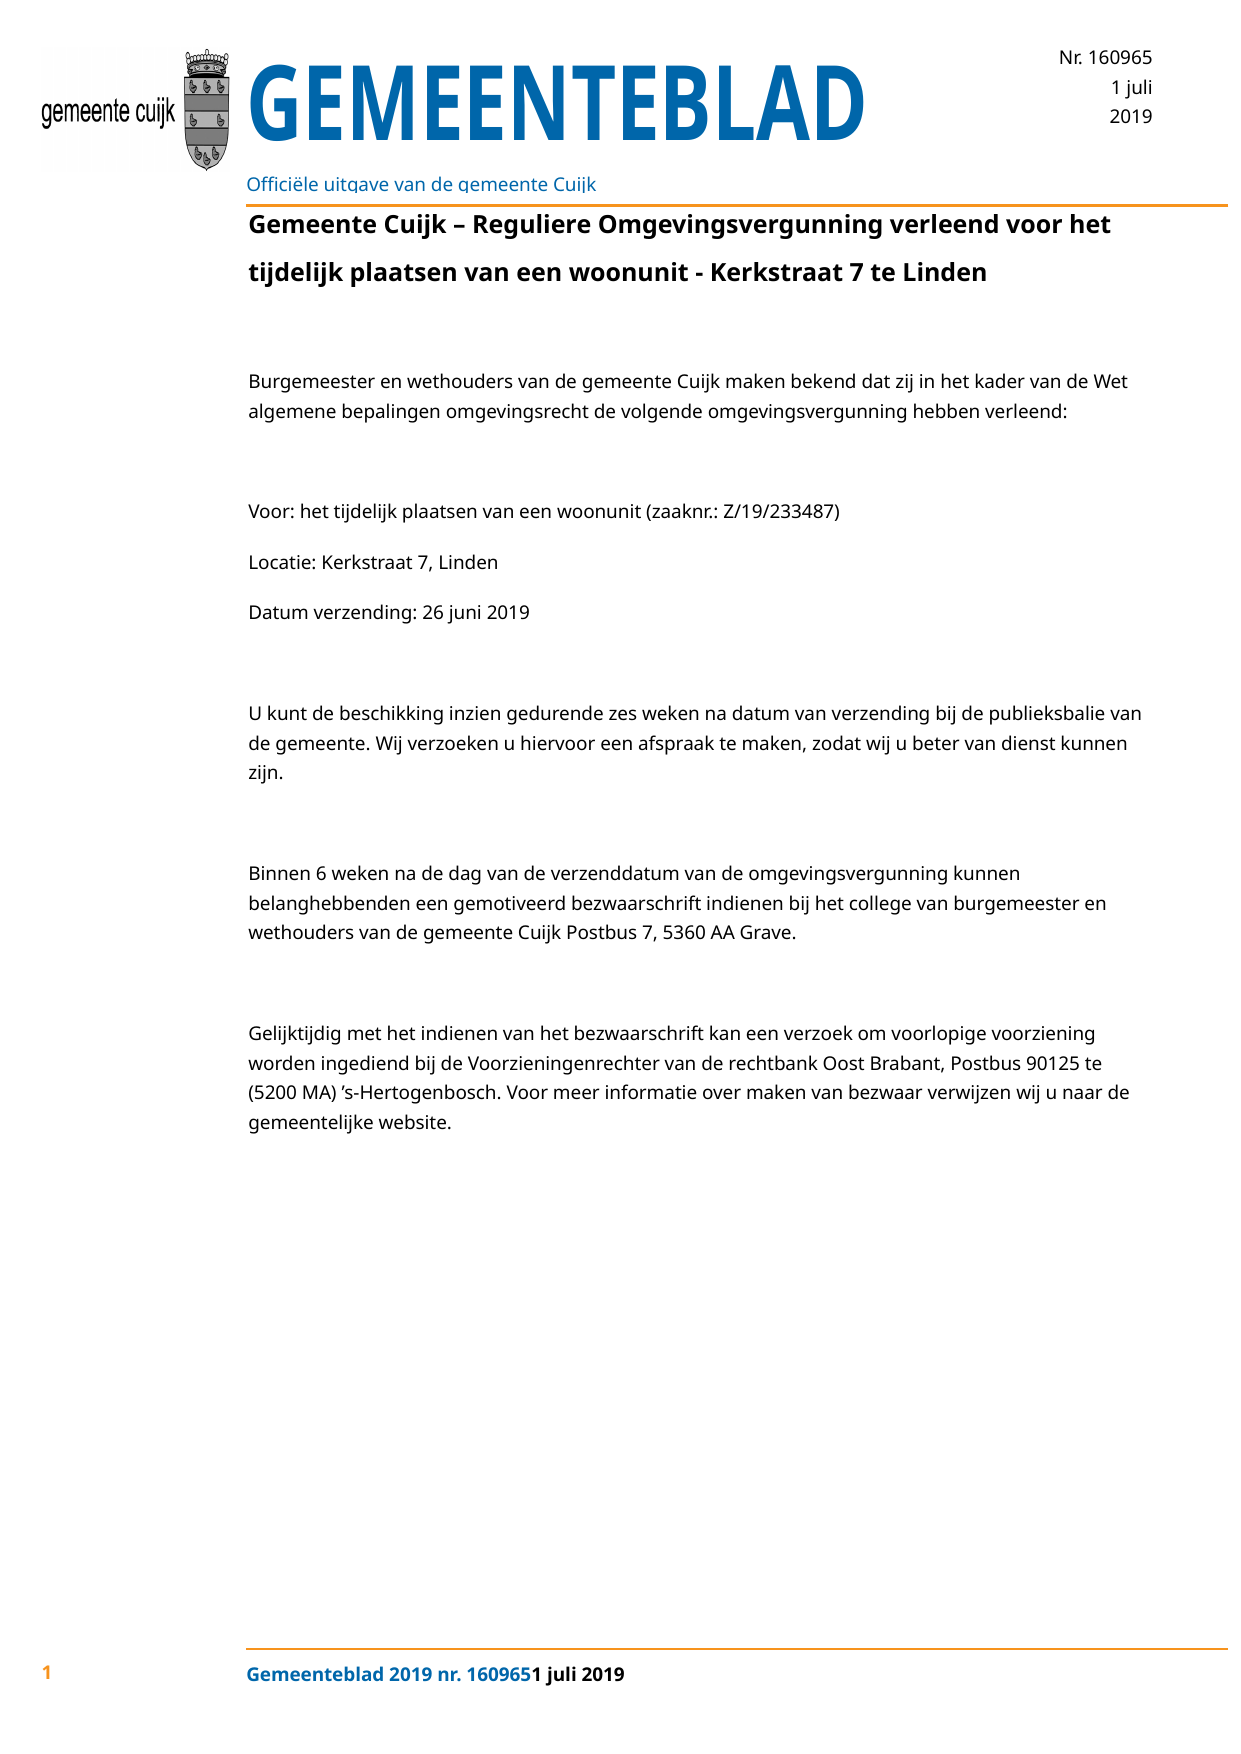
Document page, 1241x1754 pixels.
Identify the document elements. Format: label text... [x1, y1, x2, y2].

text Gemeente Cuijk – Reguliere Omgevingsvergunning verleend voor het tijdelijk plaatsen van een woonunit - Kerkstraat 7 te Linden [248, 207, 1152, 288]
text Binnen 6 weken na de dag van de verzenddatum van de omgevingsvergunning kunnen belanghebbenden een gemotiveerd bezwaarschrift indienen bij het college van burgemeester en wethouders van de gemeente Cuijk Postbus 7, 5360 AA Grave. [248, 860, 1152, 945]
text Burgemeester en wethouders van de gemeente Cuijk maken bekend dat zij in het kader van de Wet algemene bepalingen omgevingsrecht de volgende omgevingsvergunning hebben verleend: [248, 368, 1152, 424]
text Locatie: Kerkstraat 7, Linden [248, 549, 1152, 575]
text Datum verzending: 26 juni 2019 [248, 599, 1152, 625]
text Gelijktijdig met het indienen van het bezwaarschrift kan een verzoek om voorlopige voorziening worden ingediend bij de Voorzieningenrechter van de rechtbank Oost Brabant, Postbus 90125 te (5200 MA) ’s-Hertogenbosch. Voor meer informatie over maken van bezwaar verwijzen wij u naar de gemeentelijke website. [248, 1020, 1152, 1135]
text U kunt de beschikking inzien gedurende zes weken na datum van verzending bij de publieksbalie van de gemeente. Wij verzoeken u hiervoor een afspraak te maken, zodat wij u beter van dienst kunnen zijn. [248, 700, 1152, 785]
picture [41, 47, 231, 172]
text Voor: het tijdelijk plaatsen van een woonunit (zaaknr.: Z/19/233487) [248, 499, 1152, 524]
